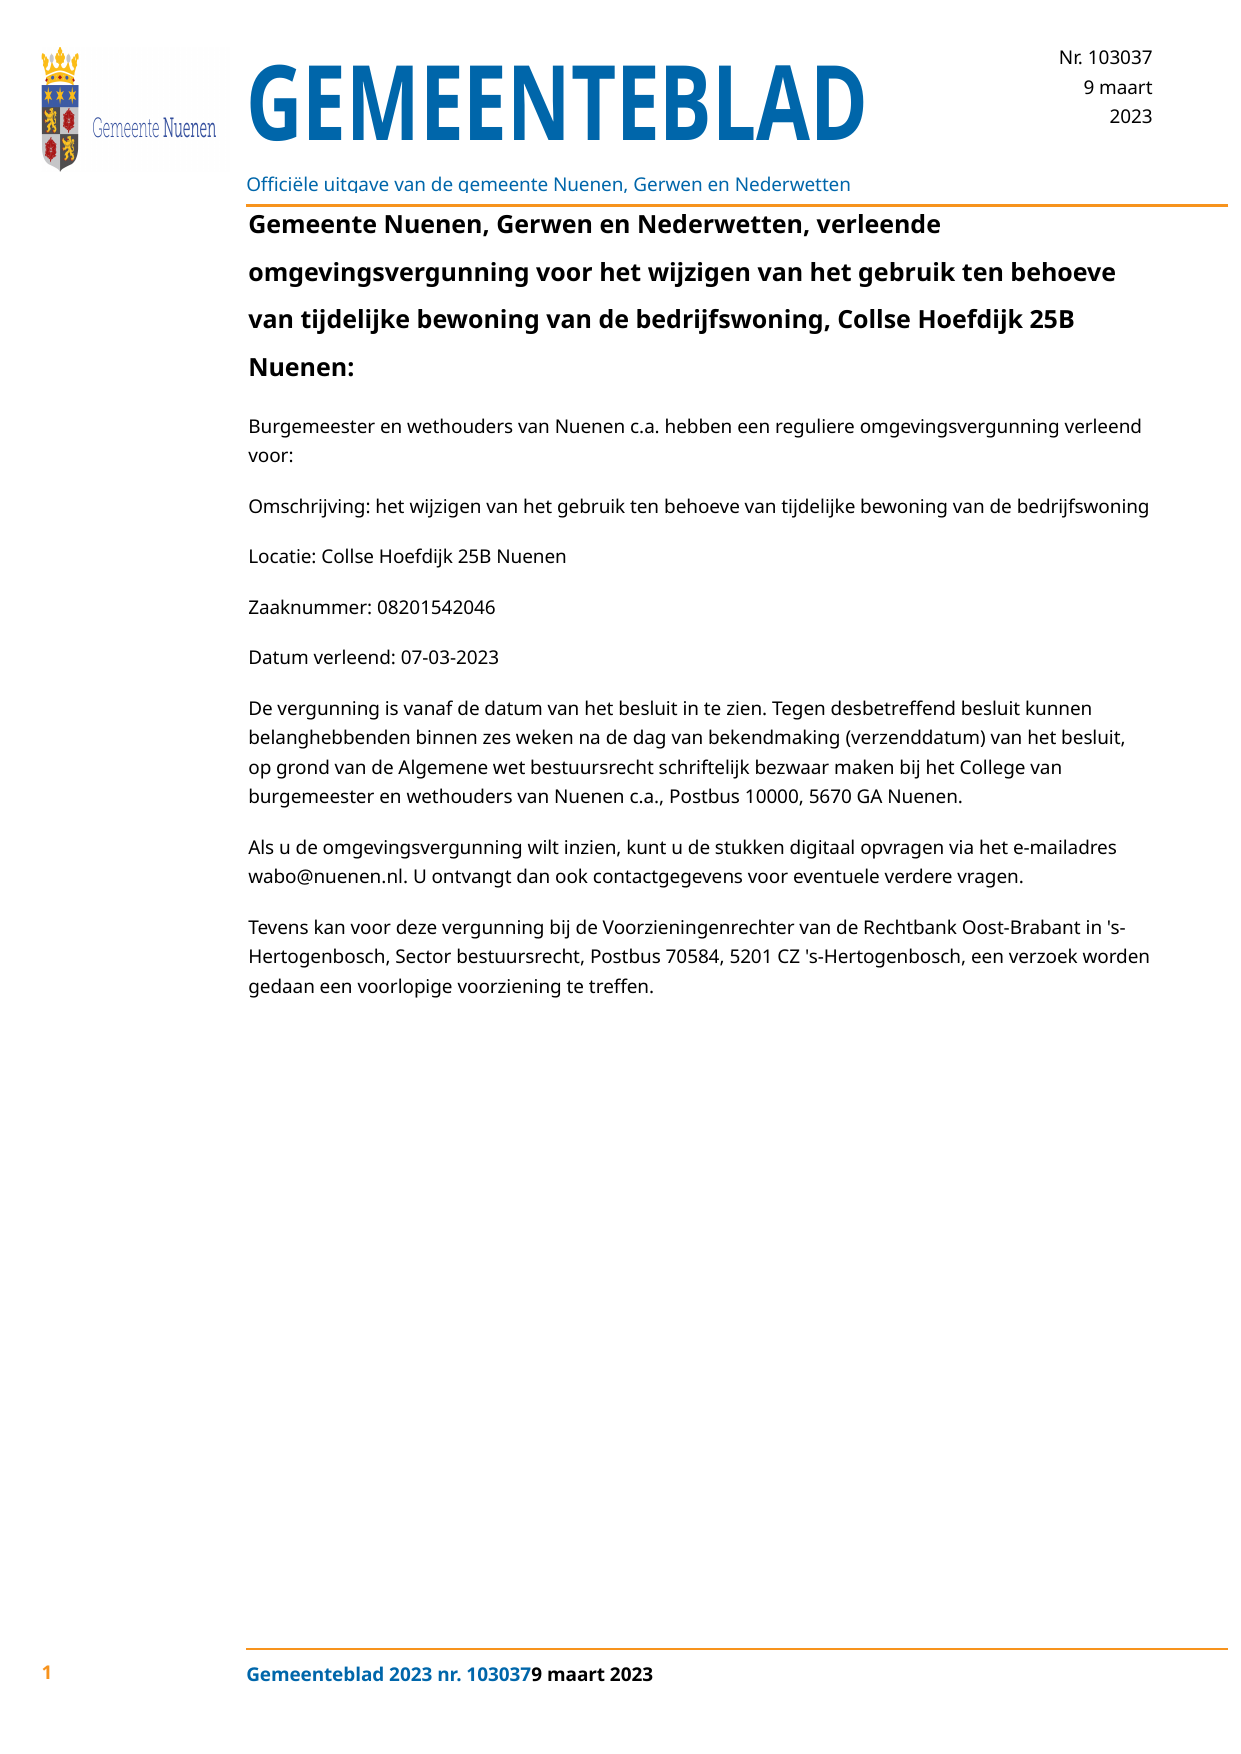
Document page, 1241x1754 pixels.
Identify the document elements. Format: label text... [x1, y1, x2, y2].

text Datum verleend: 07-03-2023 [248, 644, 1152, 670]
text De vergunning is vanaf de datum van het besluit in te zien. Tegen desbetreffend besluit kunnen belanghebbenden binnen zes weken na de dag van bekendmaking (verzenddatum) van het besluit, op grond van de Algemene wet bestuursrecht schriftelijk bezwaar maken bij het College van burgemeester en wethouders van Nuenen c.a., Postbus 10000, 5670 GA Nuenen. [248, 695, 1152, 809]
text Locatie: Collse Hoefdijk 25B Nuenen [248, 543, 1152, 569]
text Zaaknummer: 08201542046 [248, 594, 1152, 620]
text Tevens kan voor deze vergunning bij de Voorzieningenrechter van de Rechtbank Oost-Brabant in 's-Hertogenbosch, Sector bestuursrecht, Postbus 70584, 5201 CZ 's-Hertogenbosch, een verzoek worden gedaan een voorlopige voorziening te treffen. [248, 914, 1152, 999]
text Gemeente Nuenen, Gerwen en Nederwetten, verleende omgevingsvergunning voor het wijzigen van het gebruik ten behoeve van tijdelijke bewoning van de bedrijfswoning, Collse Hoefdijk 25B Nuenen: [248, 207, 1152, 384]
text Als u de omgevingsvergunning wilt inzien, kunt u de stukken digitaal opvragen via het e-mailadres wabo@nuenen.nl. U ontvangt dan ook contactgegevens voor eventuele verdere vragen. [248, 834, 1152, 889]
picture [41, 47, 231, 172]
text Omschrijving: het wijzigen van het gebruik ten behoeve van tijdelijke bewoning van de bedrijfswoning [248, 493, 1152, 519]
text Burgemeester en wethouders van Nuenen c.a. hebben een reguliere omgevingsvergunning verleend voor: [248, 413, 1152, 468]
